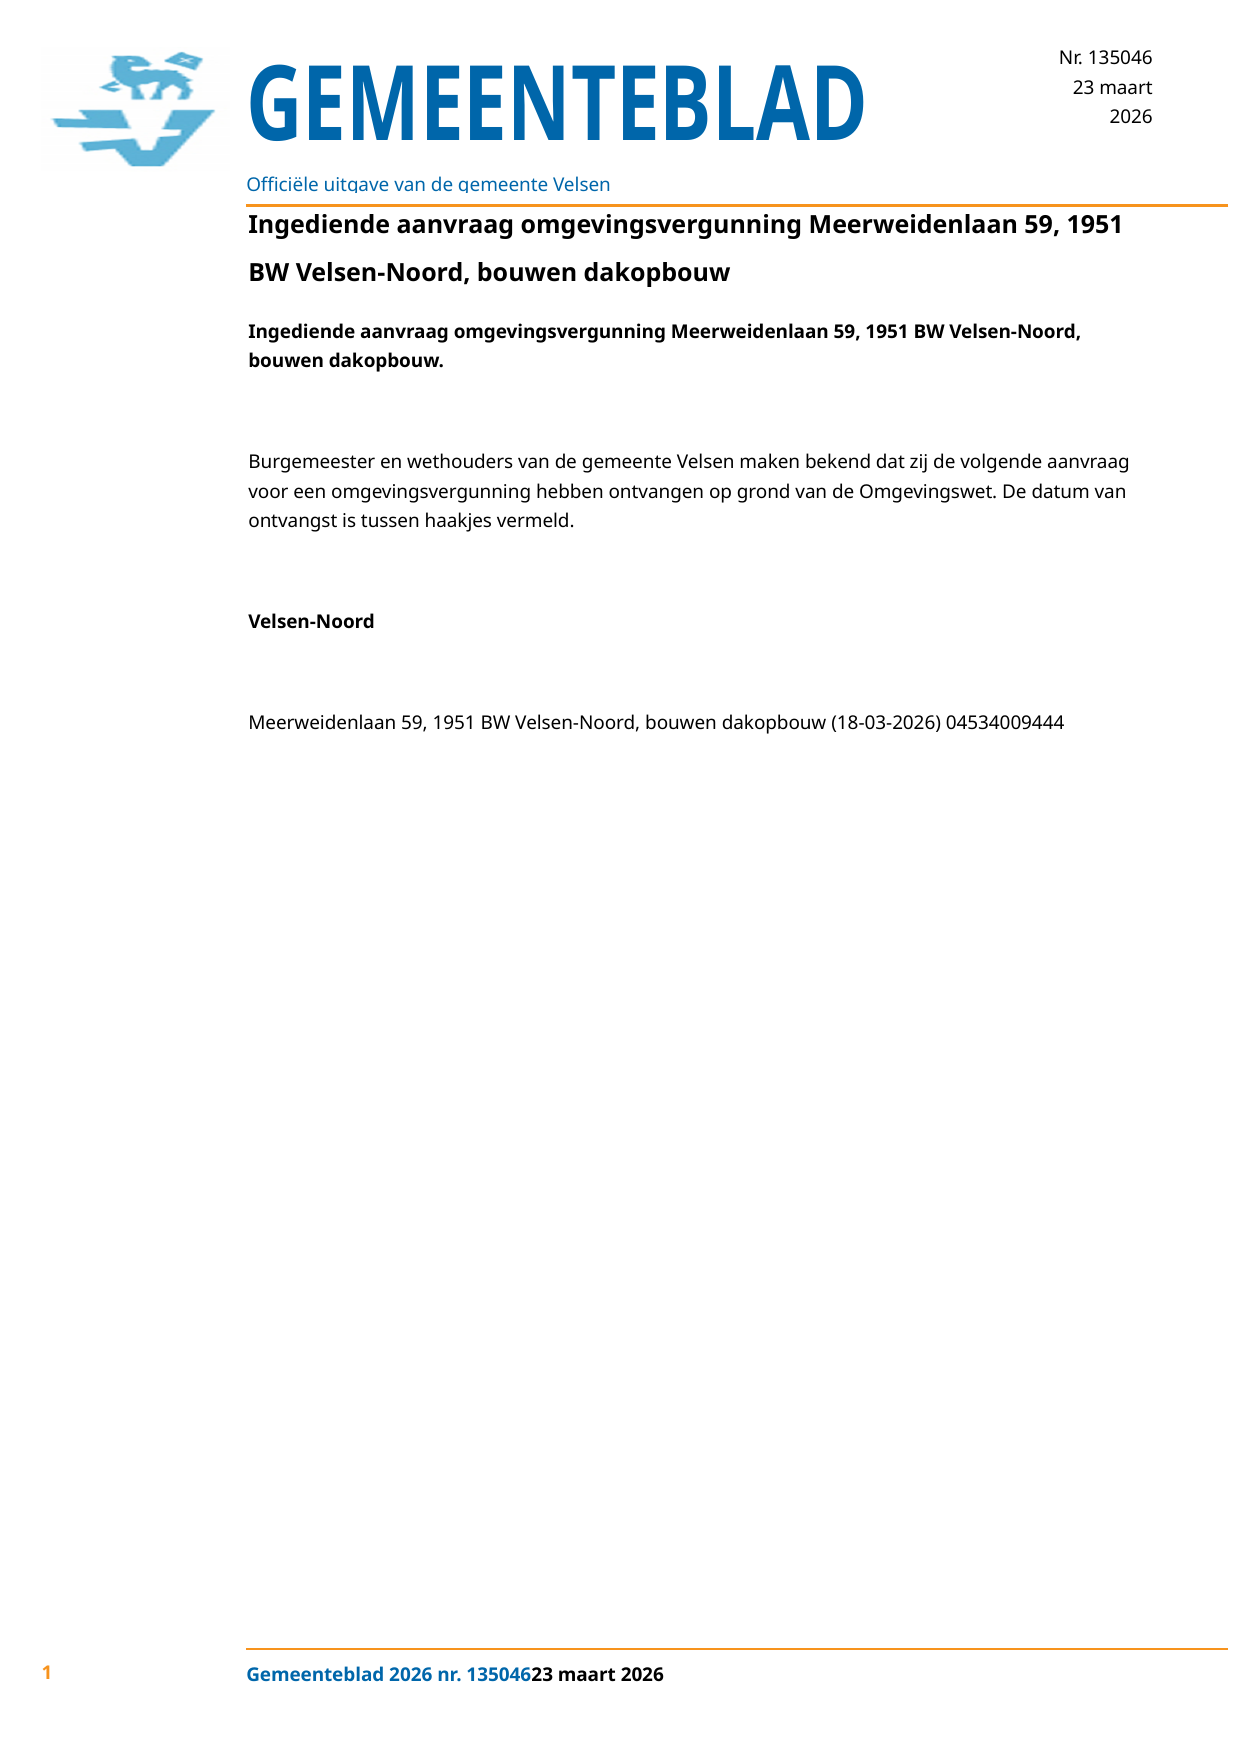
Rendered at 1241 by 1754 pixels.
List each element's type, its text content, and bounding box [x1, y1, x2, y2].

picture [41, 47, 231, 172]
text Ingediende aanvraag omgevingsvergunning Meerweidenlaan 59, 1951 BW Velsen-Noord, bouwen dakopbouw. [248, 318, 1152, 373]
text Meerweidenlaan 59, 1951 BW Velsen-Noord, bouwen dakopbouw (18-03-2026) 04534009444 [248, 709, 1152, 735]
text Velsen-Noord [248, 608, 1152, 634]
text Burgemeester en wethouders van de gemeente Velsen maken bekend dat zij de volgende aanvraag voor een omgevingsvergunning hebben ontvangen op grond van de Omgevingswet. De datum van ontvangst is tussen haakjes vermeld. [248, 448, 1152, 533]
text Ingediende aanvraag omgevingsvergunning Meerweidenlaan 59, 1951 BW Velsen-Noord, bouwen dakopbouw [248, 207, 1152, 288]
